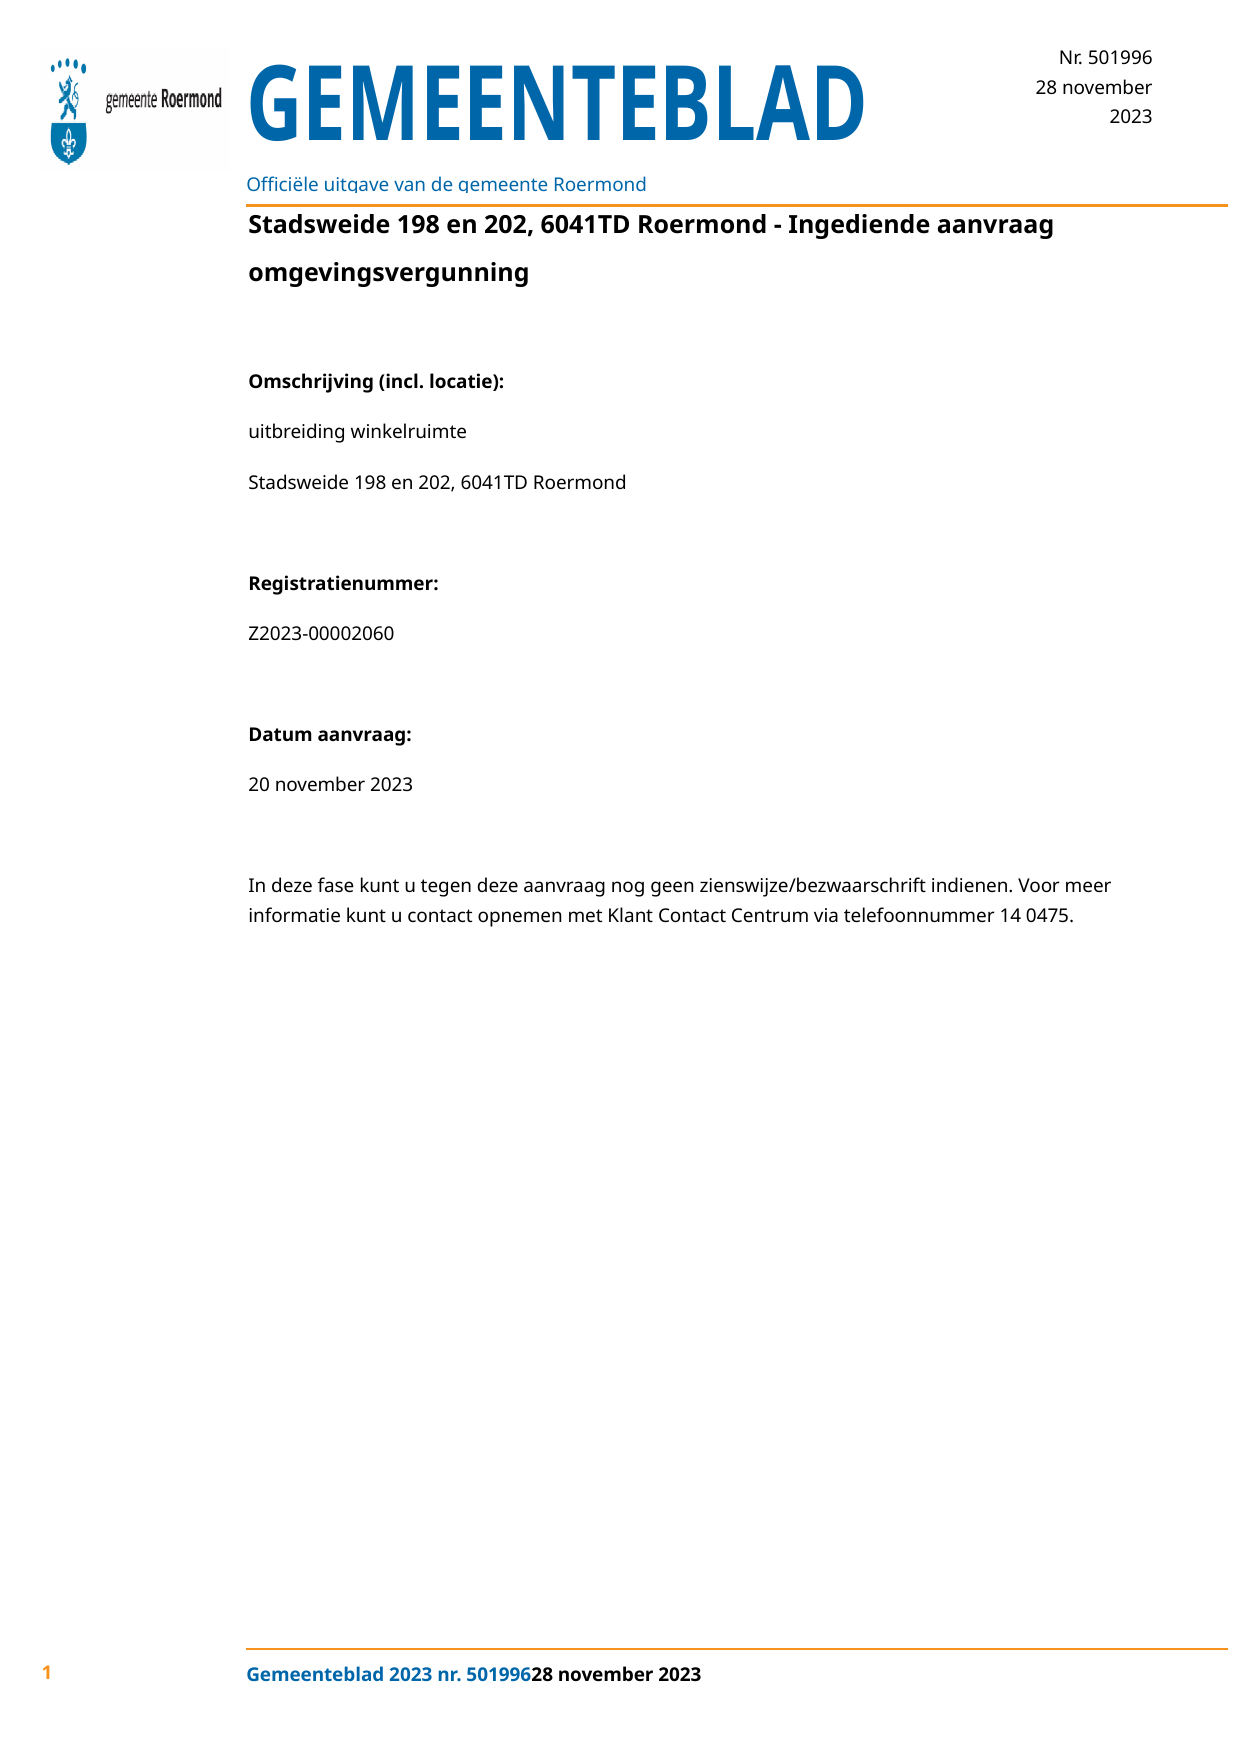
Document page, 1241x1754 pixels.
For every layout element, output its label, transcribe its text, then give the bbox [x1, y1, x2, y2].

text Z2023-00002060 [248, 620, 1152, 646]
picture [41, 47, 231, 172]
text In deze fase kunt u tegen deze aanvraag nog geen zienswijze/bezwaarschrift indienen. Voor meer informatie kunt u contact opnemen met Klant Contact Centrum via telefoonnummer 14 0475. [248, 872, 1152, 928]
text uitbreiding winkelruimte [248, 419, 1152, 444]
text Omschrijving (incl. locatie): [248, 368, 1152, 394]
text Datum aanvraag: [248, 721, 1152, 747]
text Stadsweide 198 en 202, 6041TD Roermond [248, 469, 1152, 495]
text Stadsweide 198 en 202, 6041TD Roermond - Ingediende aanvraag omgevingsvergunning [248, 207, 1152, 288]
text 20 november 2023 [248, 772, 1152, 797]
text Registratienummer: [248, 570, 1152, 596]
